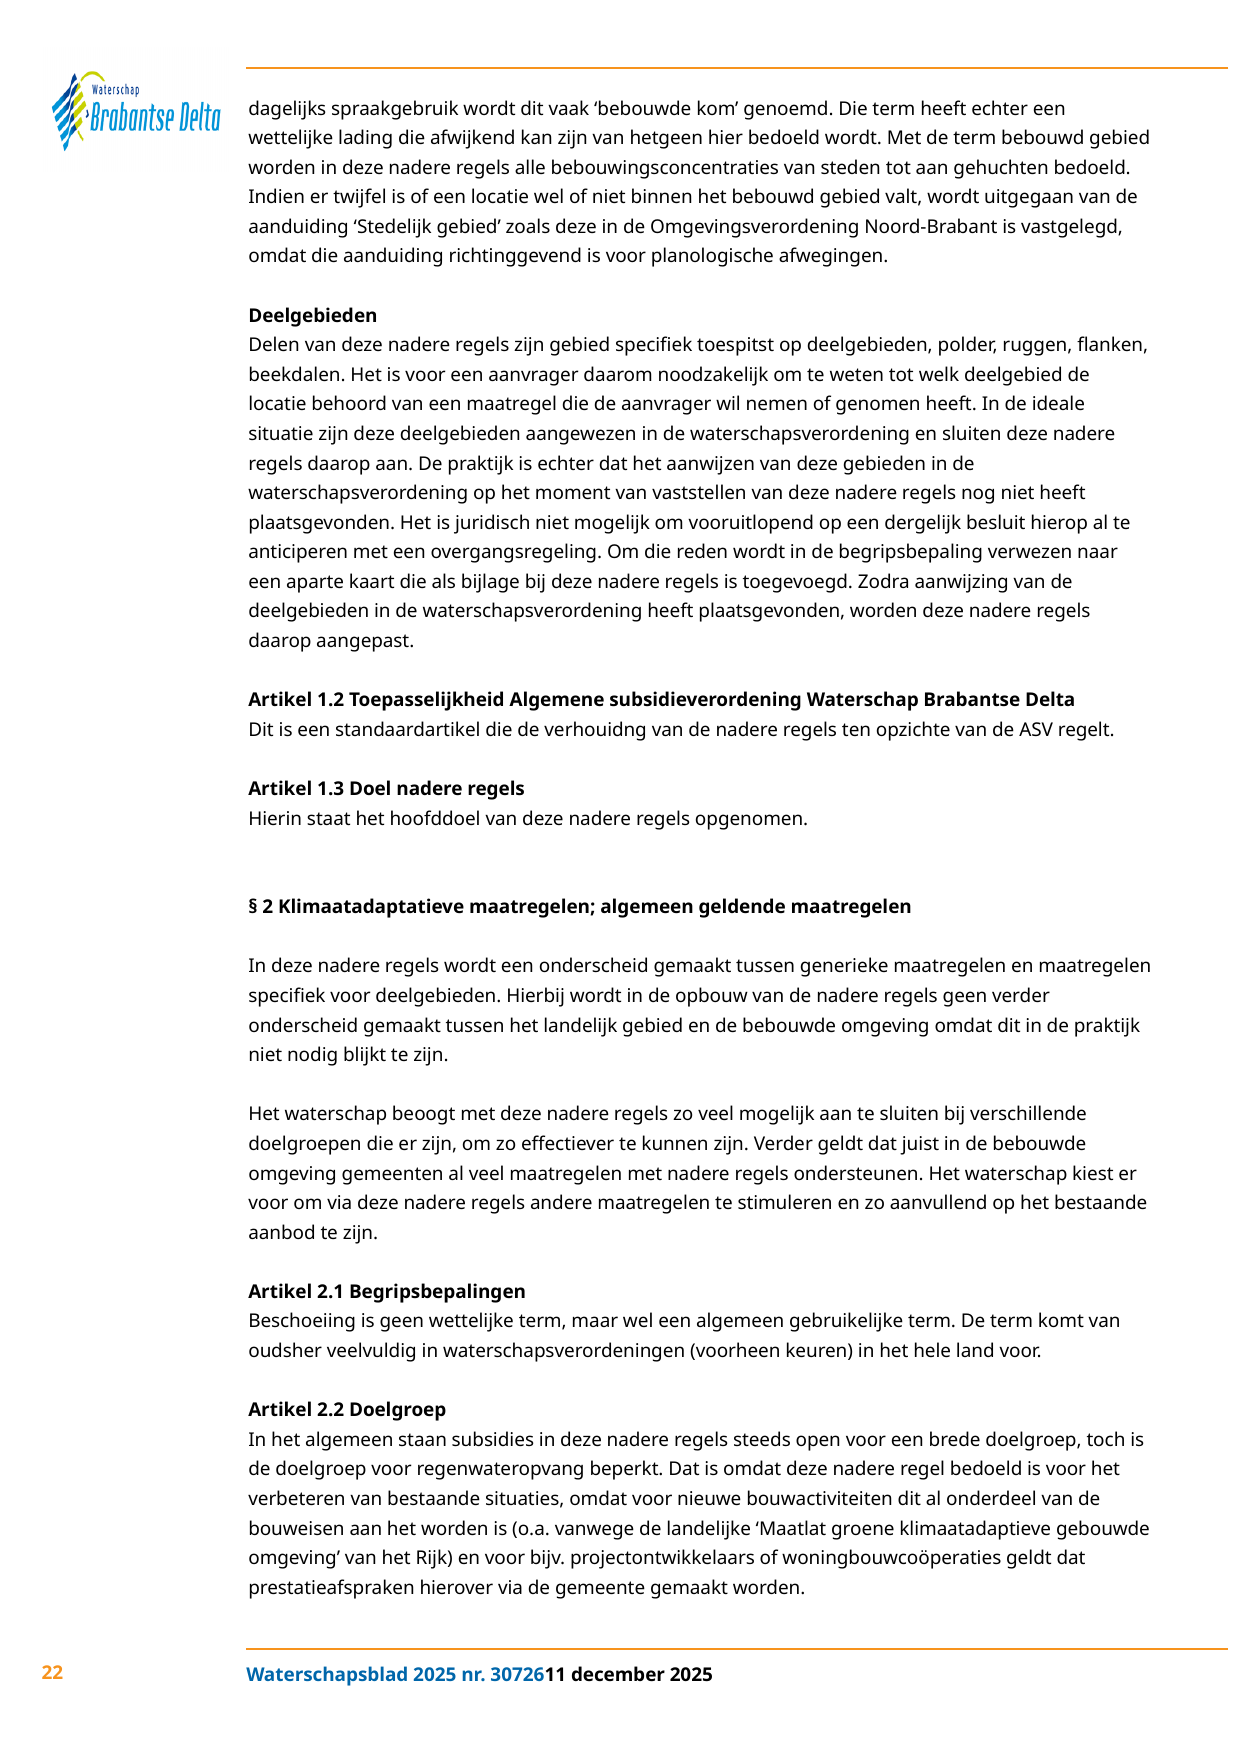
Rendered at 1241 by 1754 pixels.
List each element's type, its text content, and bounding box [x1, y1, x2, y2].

text Het waterschap beoogt met deze nadere regels zo veel mogelijk aan te sluiten bij verschillende doelgroepen die er zijn, om zo effectiever te kunnen zijn. Verder geldt dat juist in de bebouwde omgeving gemeenten al veel maatregelen met nadere regels ondersteunen. Het waterschap kiest er voor om via deze nadere regels andere maatregelen te stimuleren en zo aanvullend op het bestaande aanbod te zijn. [248, 1101, 1152, 1245]
text Hierin staat het hoofddoel van deze nadere regels opgenomen. [248, 805, 1152, 831]
picture [41, 47, 231, 172]
text dagelijks spraakgebruik wordt dit vaak ‘bebouwde kom’ genoemd. Die term heeft echter een wettelijke lading die afwijkend kan zijn van hetgeen hier bedoeld wordt. Met de term bebouwd gebied worden in deze nadere regels alle bebouwingsconcentraties van steden tot aan gehuchten bedoeld. Indien er twijfel is of een locatie wel of niet binnen het bebouwd gebied valt, wordt uitgegaan van de aanduiding ‘Stedelijk gebied’ zoals deze in de Omgevingsverordening Noord-Brabant is vastgelegd, omdat die aanduiding richtinggevend is voor planologische afwegingen. [248, 95, 1152, 268]
text In het algemeen staan subsidies in deze nadere regels steeds open voor een brede doelgroep, toch is de doelgroep voor regenwateropvang beperkt. Dat is omdat deze nadere regel bedoeld is voor het verbeteren van bestaande situaties, omdat voor nieuwe bouwactiviteiten dit al onderdeel van de bouweisen aan het worden is (o.a. vanwege de landelijke ‘Maatlat groene klimaatadaptieve gebouwde omgeving’ van het Rijk) en voor bijv. projectontwikkelaars of woningbouwcoöperaties geldt dat prestatieafspraken hierover via de gemeente gemaakt worden. [248, 1426, 1152, 1600]
text In deze nadere regels wordt een onderscheid gemaakt tussen generieke maatregelen en maatregelen specifiek voor deelgebieden. Hierbij wordt in de opbouw van de nadere regels geen verder onderscheid gemaakt tussen het landelijk gebied en de bebouwde omgeving omdat dit in de praktijk niet nodig blijkt te zijn. [248, 953, 1152, 1067]
text Beschoeiing is geen wettelijke term, maar wel een algemeen gebruikelijke term. De term komt van oudsher veelvuldig in waterschapsverordeningen (voorheen keuren) in het hele land voor. [248, 1308, 1152, 1363]
text Delen van deze nadere regels zijn gebied specifiek toespitst op deelgebieden, polder, ruggen, flanken, beekdalen. Het is voor een aanvrager daarom noodzakelijk om te weten tot welk deelgebied de locatie behoord van een maatregel die de aanvrager wil nemen of genomen heeft. In de ideale situatie zijn deze deelgebieden aangewezen in de waterschapsverordening en sluiten deze nadere regels daarop aan. De praktijk is echter dat het aanwijzen van deze gebieden in de waterschapsverordening op het moment van vaststellen van deze nadere regels nog niet heeft plaatsgevonden. Het is juridisch niet mogelijk om vooruitlopend op een dergelijk besluit hierop al te anticiperen met een overgangsregeling. Om die reden wordt in de begripsbepaling verwezen naar een aparte kaart die als bijlage bij deze nadere regels is toegevoegd. Zodra aanwijzing van de deelgebieden in de waterschapsverordening heeft plaatsgevonden, worden deze nadere regels daarop aangepast. [248, 331, 1152, 653]
text Dit is een standaardartikel die de verhouidng van de nadere regels ten opzichte van de ASV regelt. [248, 716, 1152, 742]
text Artikel 1.2 Toepasselijkheid Algemene subsidieverordening Waterschap Brabantse Delta [248, 686, 1152, 712]
text Artikel 2.1 Begripsbepalingen [248, 1278, 1152, 1304]
text Artikel 1.3 Doel nadere regels [248, 775, 1152, 801]
text Artikel 2.2 Doelgroep [248, 1396, 1152, 1422]
text § 2 Klimaatadaptatieve maatregelen; algemeen geldende maatregelen [248, 893, 1152, 919]
text Deelgebieden [248, 302, 1152, 328]
